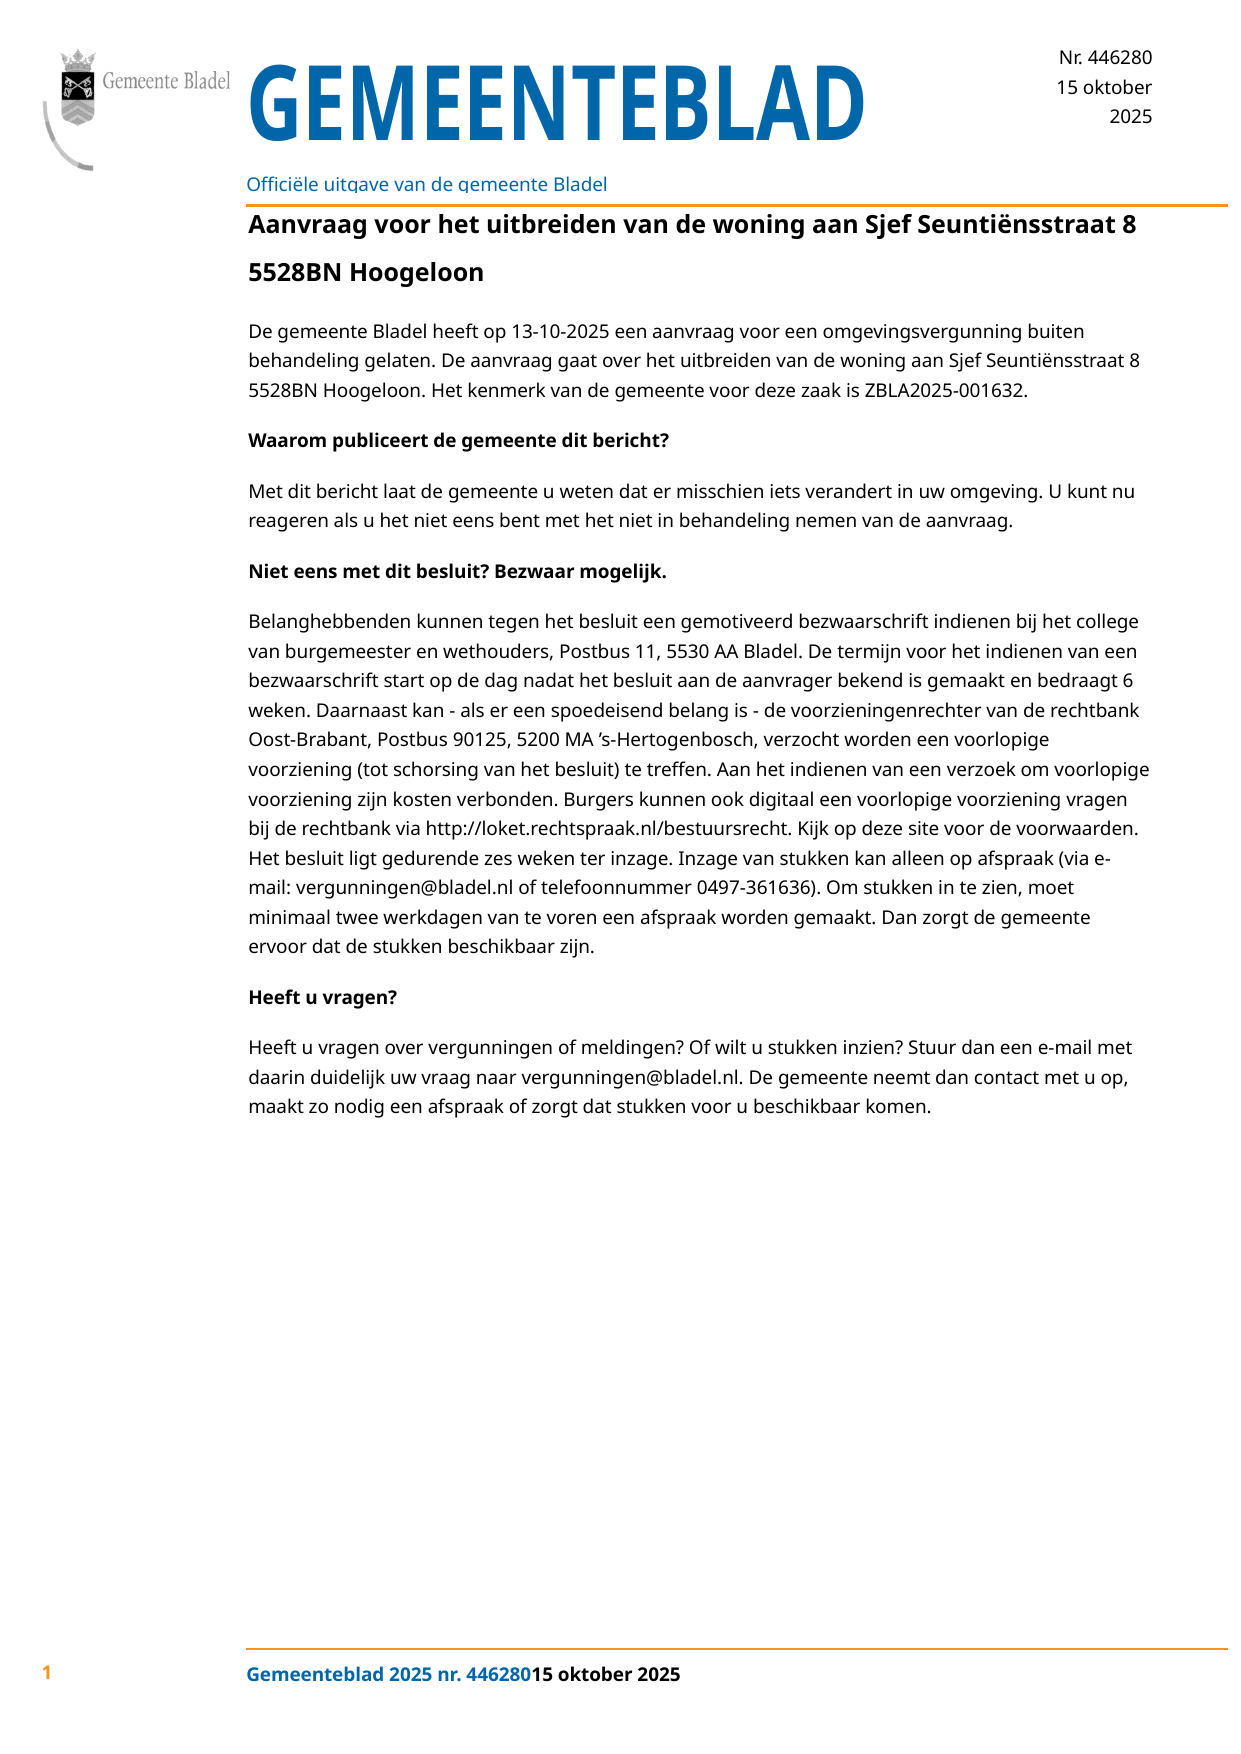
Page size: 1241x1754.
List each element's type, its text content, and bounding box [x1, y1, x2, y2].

text Niet eens met dit besluit? Bezwaar mogelijk. [248, 558, 1152, 584]
text Aanvraag voor het uitbreiden van de woning aan Sjef Seuntiënsstraat 8 5528BN Hoogeloon [248, 207, 1152, 288]
text Waarom publiceert de gemeente dit bericht? [248, 427, 1152, 453]
text Belanghebbenden kunnen tegen het besluit een gemotiveerd bezwaarschrift indienen bij het college van burgemeester en wethouders, Postbus 11, 5530 AA Bladel. De termijn voor het indienen van een bezwaarschrift start op de dag nadat het besluit aan de aanvrager bekend is gemaakt en bedraagt 6 weken. Daarnaast kan - als er een spoedeisend belang is - de voorzieningenrechter van de rechtbank Oost-Brabant, Postbus 90125, 5200 MA ’s-Hertogenbosch, verzocht worden een voorlopige voorziening (tot schorsing van het besluit) te treffen. Aan het indienen van een verzoek om voorlopige voorziening zijn kosten verbonden. Burgers kunnen ook digitaal een voorlopige voorziening vragen bij de rechtbank via http://loket.rechtspraak.nl/bestuursrecht. Kijk op deze site voor de voorwaarden. Het besluit ligt gedurende zes weken ter inzage. Inzage van stukken kan alleen op afspraak (via e-mail: vergunningen@bladel.nl of telefoonnummer 0497-361636). Om stukken in te zien, moet minimaal twee werkdagen van te voren een afspraak worden gemaakt. Dan zorgt de gemeente ervoor dat de stukken beschikbaar zijn. [248, 608, 1152, 959]
text Met dit bericht laat de gemeente u weten dat er misschien iets verandert in uw omgeving. U kunt nu reageren als u het niet eens bent met het niet in behandeling nemen van de aanvraag. [248, 478, 1152, 533]
text Heeft u vragen over vergunningen of meldingen? Of wilt u stukken inzien? Stuur dan een e-mail met daarin duidelijk uw vraag naar vergunningen@bladel.nl. De gemeente neemt dan contact met u op, maakt zo nodig een afspraak of zorgt dat stukken voor u beschikbaar komen. [248, 1034, 1152, 1119]
text Heeft u vragen? [248, 984, 1152, 1010]
picture [41, 47, 231, 172]
text De gemeente Bladel heeft op 13-10-2025 een aanvraag voor een omgevingsvergunning buiten behandeling gelaten. De aanvraag gaat over het uitbreiden van de woning aan Sjef Seuntiënsstraat 8 5528BN Hoogeloon. Het kenmerk van de gemeente voor deze zaak is ZBLA2025-001632. [248, 318, 1152, 403]
